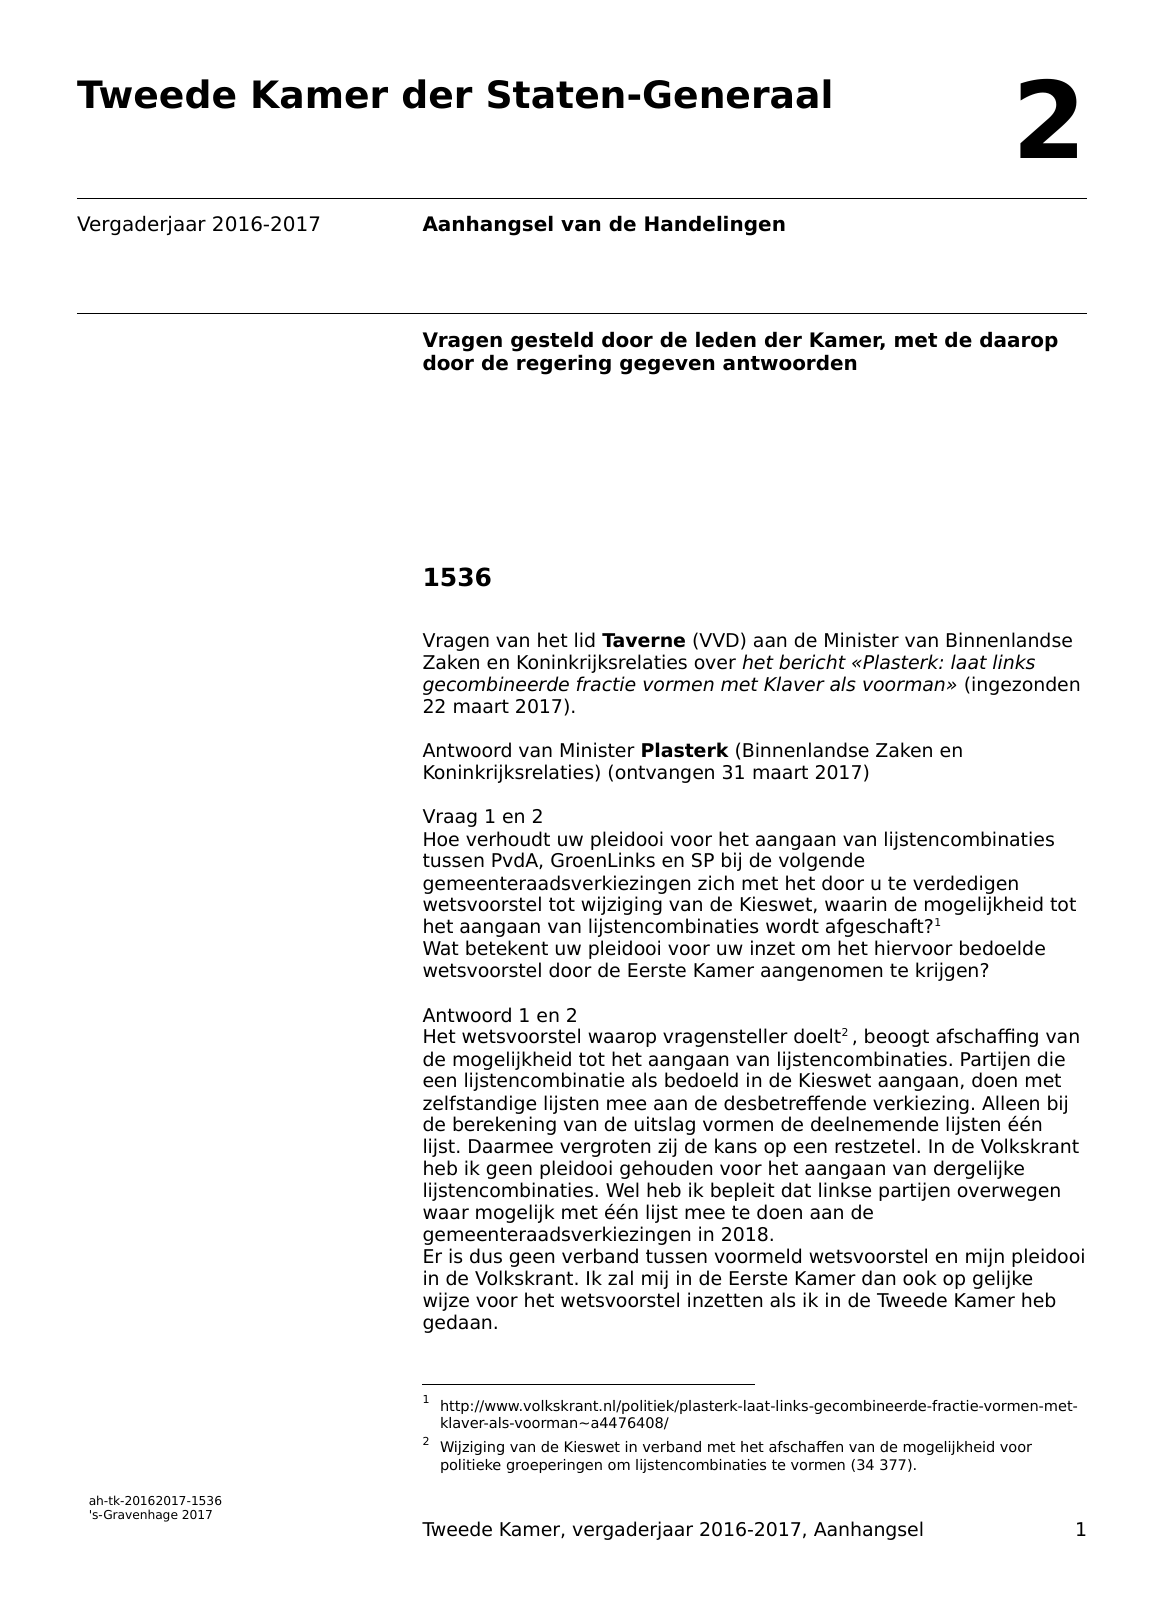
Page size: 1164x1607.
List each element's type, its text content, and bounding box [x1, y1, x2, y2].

table_header 2 [886, 59, 1087, 198]
table_cell Vragen gesteld door de leden der Kamer, met de daarop door de regering gegeven antwoorden [422, 314, 1087, 375]
text Wijziging van de Kieswet in verband met het afschaffen van de mogelijkheid voor politieke groeperingen om lijstencombinaties te vormen (34 377). [422, 1435, 1087, 1474]
text ah-tk-20162017-1536 [88, 1494, 323, 1508]
table_cell Vergaderjaar 2016-2017 [77, 199, 422, 313]
text 's-Gravenhage 2017 [88, 1508, 323, 1522]
table_header Tweede Kamer der Staten-Generaal [77, 59, 886, 198]
text Antwoord 1 en 2 [422, 1004, 1087, 1026]
text Vragen van het lid Taverne (VVD) aan de Minister van Binnenlandse Zaken en Koninkrijksrelaties over het bericht «Plasterk: laat links gecombineerde fractie vormen met Klaver als voorman» (ingezonden 22 maart 2017). [422, 630, 1087, 718]
text Wat betekent uw pleidooi voor uw inzet om het hiervoor bedoelde wetsvoorstel door de Eerste Kamer aangenomen te krijgen? [422, 938, 1087, 982]
text Er is dus geen verband tussen voormeld wetsvoorstel en mijn pleidooi in de Volkskrant. Ik zal mij in de Eerste Kamer dan ook op gelijke wijze voor het wetsvoorstel inzetten als ik in de Tweede Kamer heb gedaan. [422, 1246, 1087, 1334]
table_cell Aanhangsel van de Handelingen [422, 199, 1087, 313]
text Vraag 1 en 2 [422, 806, 1087, 828]
text http://www.volkskrant.nl/politiek/plasterk-laat-links-gecombineerde-fractie-vormen-met-klaver-als-voorman~a4476408/ [422, 1393, 1087, 1432]
text Antwoord van Minister Plasterk (Binnenlandse Zaken en Koninkrijksrelaties) (ontvangen 31 maart 2017) [422, 740, 1087, 784]
text Hoe verhoudt uw pleidooi voor het aangaan van lijstencombinaties tussen PvdA, GroenLinks en SP bij de volgende gemeenteraadsverkiezingen zich met het door u te verdedigen wetsvoorstel tot wijziging van de Kieswet, waarin de mogelijkheid tot het aangaan van lijstencombinaties wordt afgeschaft? [422, 828, 1087, 938]
text Het wetsvoorstel waarop vragensteller doelt, beoogt afschaffing van de mogelijkheid tot het aangaan van lijstencombinaties. Partijen die een lijstencombinatie als bedoeld in de Kieswet aangaan, doen met zelfstandige lijsten mee aan de desbetreffende verkiezing. Alleen bij de berekening van de uitslag vormen de deelnemende lijsten één lijst. Daarmee vergroten zij de kans op een restzetel. In de Volkskrant heb ik geen pleidooi gehouden voor het aangaan van dergelijke lijstencombinaties. Wel heb ik bepleit dat linkse partijen overwegen waar mogelijk met één lijst mee te doen aan de gemeenteraadsverkiezingen in 2018. [422, 1026, 1087, 1246]
text 1536 [422, 563, 1087, 592]
table_cell [77, 314, 422, 375]
